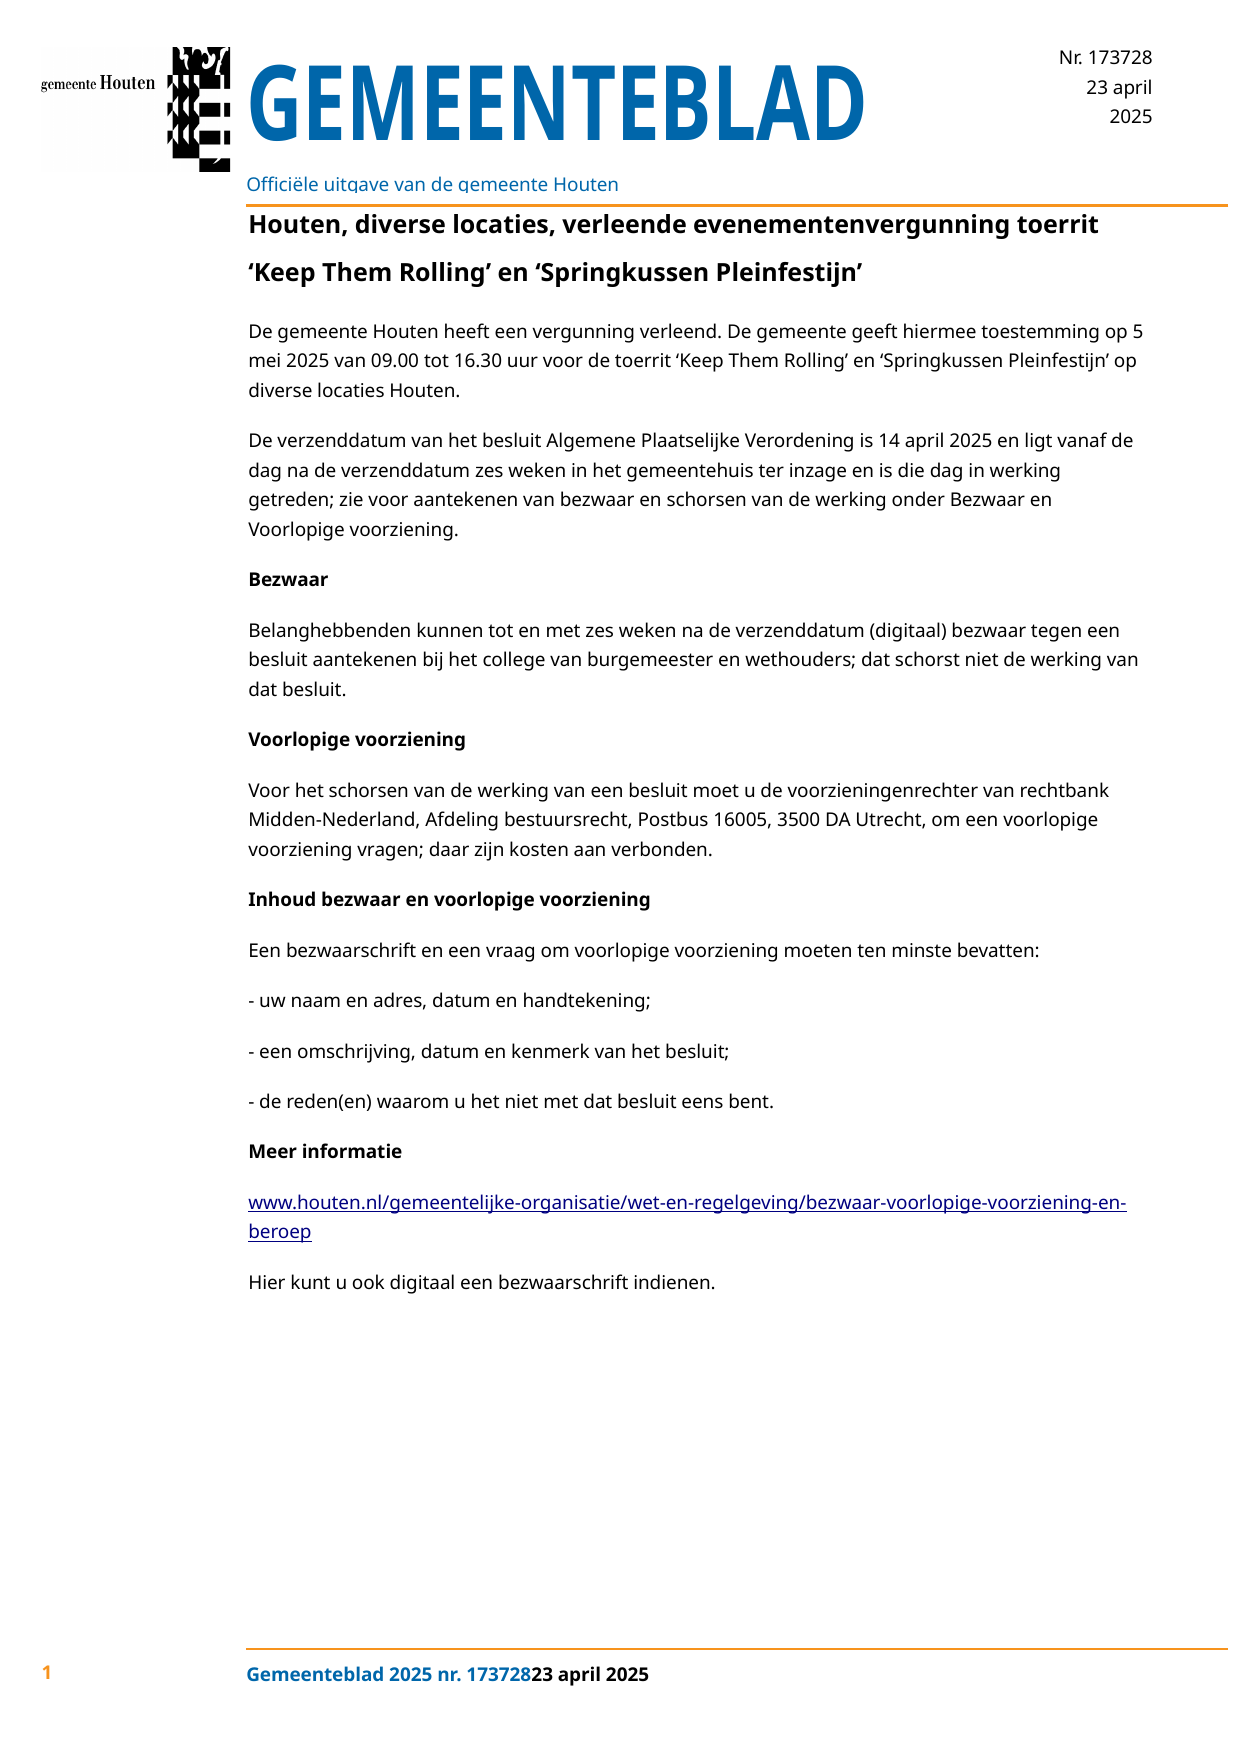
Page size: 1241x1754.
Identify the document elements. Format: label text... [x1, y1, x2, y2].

text - de reden(en) waarom u het niet met dat besluit eens bent. [248, 1088, 1152, 1114]
text Belanghebbenden kunnen tot en met zes weken na de verzenddatum (digitaal) bezwaar tegen een besluit aantekenen bij het college van burgemeester en wethouders; dat schorst niet de werking van dat besluit. [248, 617, 1152, 702]
text Bezwaar [248, 567, 1152, 592]
text De verzenddatum van het besluit Algemene Plaatselijke Verordening is 14 april 2025 en ligt vanaf de dag na de verzenddatum zes weken in het gemeentehuis ter inzage en is die dag in werking getreden; zie voor aantekenen van bezwaar en schorsen van de werking onder Bezwaar en Voorlopige voorziening. [248, 427, 1152, 542]
text Houten, diverse locaties, verleende evenementenvergunning toerrit ‘Keep Them Rolling’ en ‘Springkussen Pleinfestijn’ [248, 207, 1152, 288]
text Voorlopige voorziening [248, 727, 1152, 752]
text De gemeente Houten heeft een vergunning verleend. De gemeente geeft hiermee toestemming op 5 mei 2025 van 09.00 tot 16.30 uur voor de toerrit ‘Keep Them Rolling’ en ‘Springkussen Pleinfestijn’ op diverse locaties Houten. [248, 318, 1152, 403]
text Hier kunt u ook digitaal een bezwaarschrift indienen. [248, 1269, 1152, 1295]
text - een omschrijving, datum en kenmerk van het besluit; [248, 1038, 1152, 1064]
text Meer informatie [248, 1139, 1152, 1164]
text www.houten.nl/gemeentelijke-organisatie/wet-en-regelgeving/bezwaar-voorlopige-voorziening-en-beroep [248, 1189, 1152, 1244]
text Een bezwaarschrift en een vraag om voorlopige voorziening moeten ten minste bevatten: [248, 937, 1152, 963]
text - uw naam en adres, datum en handtekening; [248, 987, 1152, 1013]
text Voor het schorsen van de werking van een besluit moet u de voorzieningenrechter van rechtbank Midden-Nederland, Afdeling bestuursrecht, Postbus 16005, 3500 DA Utrecht, om een voorlopige voorziening vragen; daar zijn kosten aan verbonden. [248, 777, 1152, 862]
text Inhoud bezwaar en voorlopige voorziening [248, 887, 1152, 912]
picture [41, 47, 231, 172]
